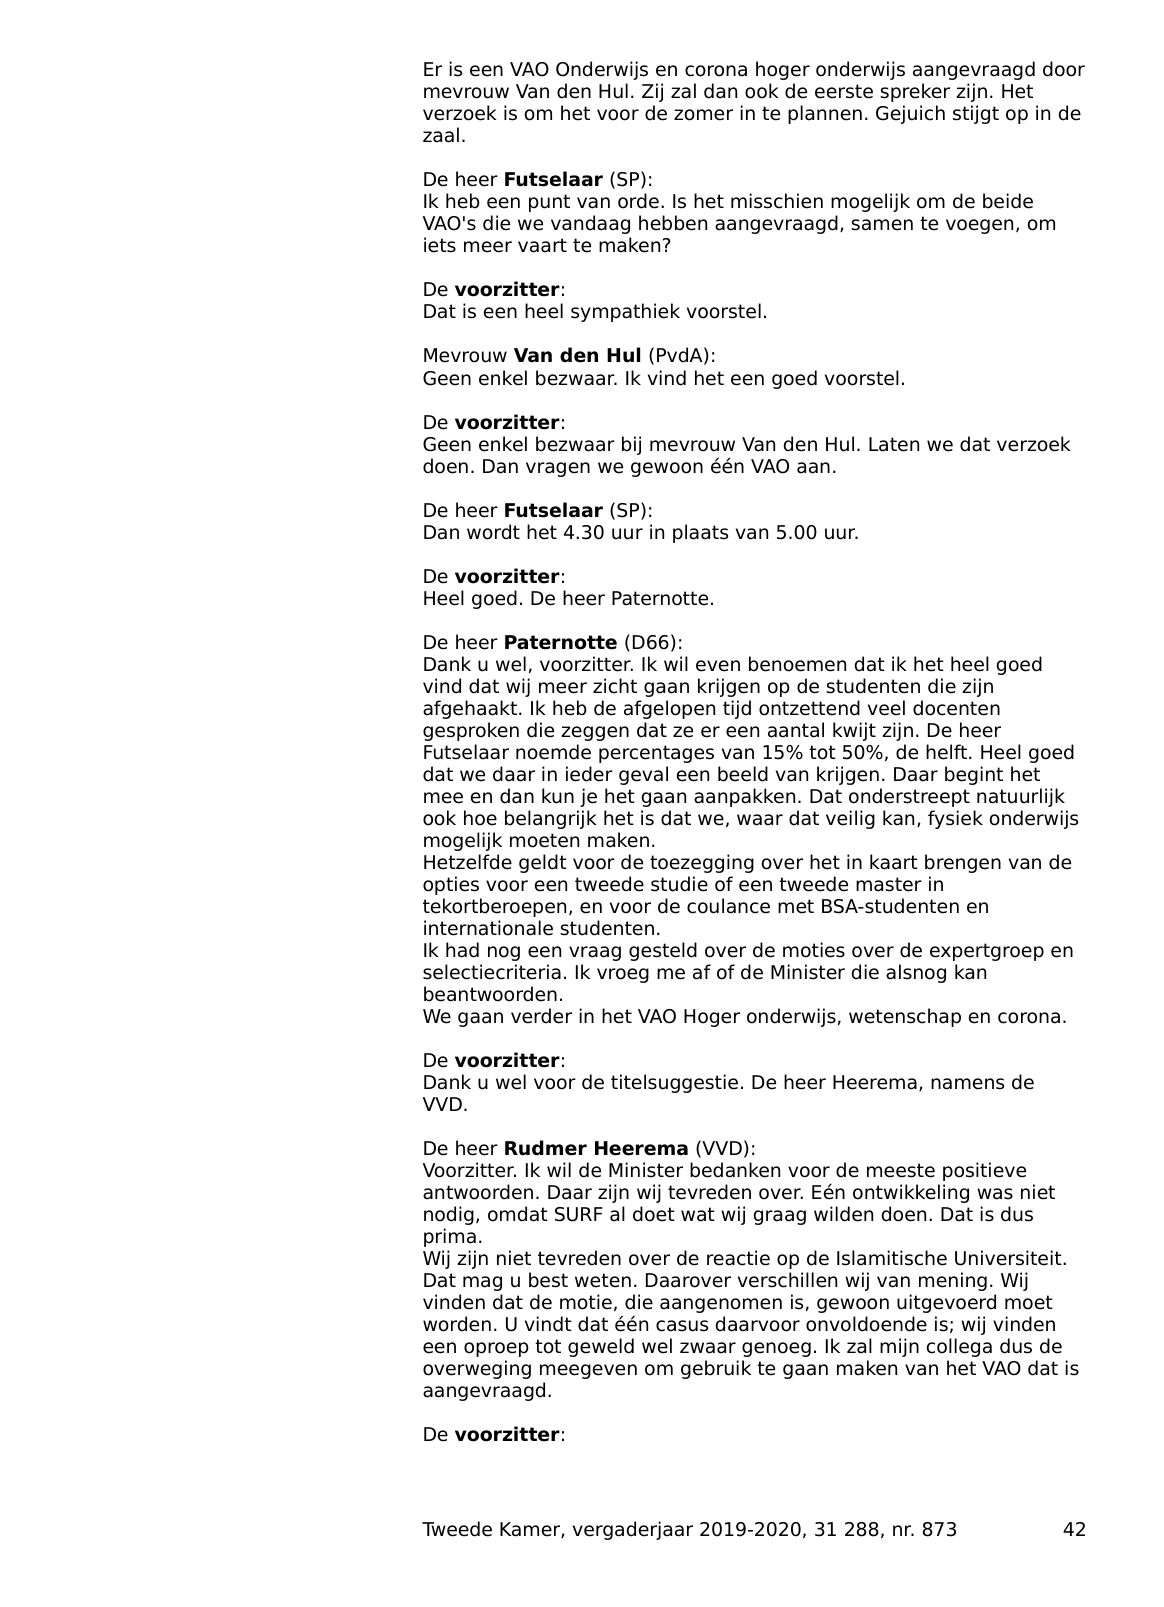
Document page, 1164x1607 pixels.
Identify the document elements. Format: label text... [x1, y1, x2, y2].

text Voorzitter. Ik wil de Minister bedanken voor de meeste positieve antwoorden. Daar zijn wij tevreden over. Eén ontwikkeling was niet nodig, omdat SURF al doet wat wij graag wilden doen. Dat is dus prima. [422, 1160, 1087, 1248]
text De voorzitter: [422, 566, 1087, 588]
text Dank u wel, voorzitter. Ik wil even benoemen dat ik het heel goed vind dat wij meer zicht gaan krijgen op de studenten die zijn afgehaakt. Ik heb de afgelopen tijd ontzettend veel docenten gesproken die zeggen dat ze er een aantal kwijt zijn. De heer Futselaar noemde percentages van 15% tot 50%, de helft. Heel goed dat we daar in ieder geval een beeld van krijgen. Daar begint het mee en dan kun je het gaan aanpakken. Dat onderstreept natuurlijk ook hoe belangrijk het is dat we, waar dat veilig kan, fysiek onderwijs mogelijk moeten maken. [422, 654, 1087, 852]
text Mevrouw Van den Hul (PvdA): [422, 345, 1087, 367]
text Dank u wel voor de titelsuggestie. De heer Heerema, namens de VVD. [422, 1072, 1087, 1116]
text De voorzitter: [422, 279, 1087, 301]
text Hetzelfde geldt voor de toezegging over het in kaart brengen van de opties voor een tweede studie of een tweede master in tekortberoepen, en voor de coulance met BSA-studenten en internationale studenten. [422, 852, 1087, 940]
text De voorzitter: [422, 412, 1087, 433]
text De voorzitter: [422, 1424, 1087, 1446]
text De heer Futselaar (SP): [422, 500, 1087, 522]
text Ik had nog een vraag gesteld over de moties over de expertgroep en selectiecriteria. Ik vroeg me af of de Minister die alsnog kan beantwoorden. [422, 940, 1087, 1006]
text We gaan verder in het VAO Hoger onderwijs, wetenschap en corona. [422, 1006, 1087, 1028]
text De heer Rudmer Heerema (VVD): [422, 1138, 1087, 1160]
text Ik heb een punt van orde. Is het misschien mogelijk om de beide VAO's die we vandaag hebben aangevraagd, samen te voegen, om iets meer vaart te maken? [422, 191, 1087, 257]
text Wij zijn niet tevreden over de reactie op de Islamitische Universiteit. Dat mag u best weten. Daarover verschillen wij van mening. Wij vinden dat de motie, die aangenomen is, gewoon uitgevoerd moet worden. U vindt dat één casus daarvoor onvoldoende is; wij vinden een oproep tot geweld wel zwaar genoeg. Ik zal mijn collega dus de overweging meegeven om gebruik te gaan maken van het VAO dat is aangevraagd. [422, 1248, 1087, 1402]
text De heer Futselaar (SP): [422, 169, 1087, 191]
text Er is een VAO Onderwijs en corona hoger onderwijs aangevraagd door mevrouw Van den Hul. Zij zal dan ook de eerste spreker zijn. Het verzoek is om het voor de zomer in te plannen. Gejuich stijgt op in de zaal. [422, 59, 1087, 147]
text De heer Paternotte (D66): [422, 632, 1087, 654]
text Dan wordt het 4.30 uur in plaats van 5.00 uur. [422, 522, 1087, 544]
text Dat is een heel sympathiek voorstel. [422, 301, 1087, 323]
text De voorzitter: [422, 1050, 1087, 1072]
text Heel goed. De heer Paternotte. [422, 588, 1087, 610]
text Geen enkel bezwaar bij mevrouw Van den Hul. Laten we dat verzoek doen. Dan vragen we gewoon één VAO aan. [422, 433, 1087, 477]
text Geen enkel bezwaar. Ik vind het een goed voorstel. [422, 367, 1087, 389]
